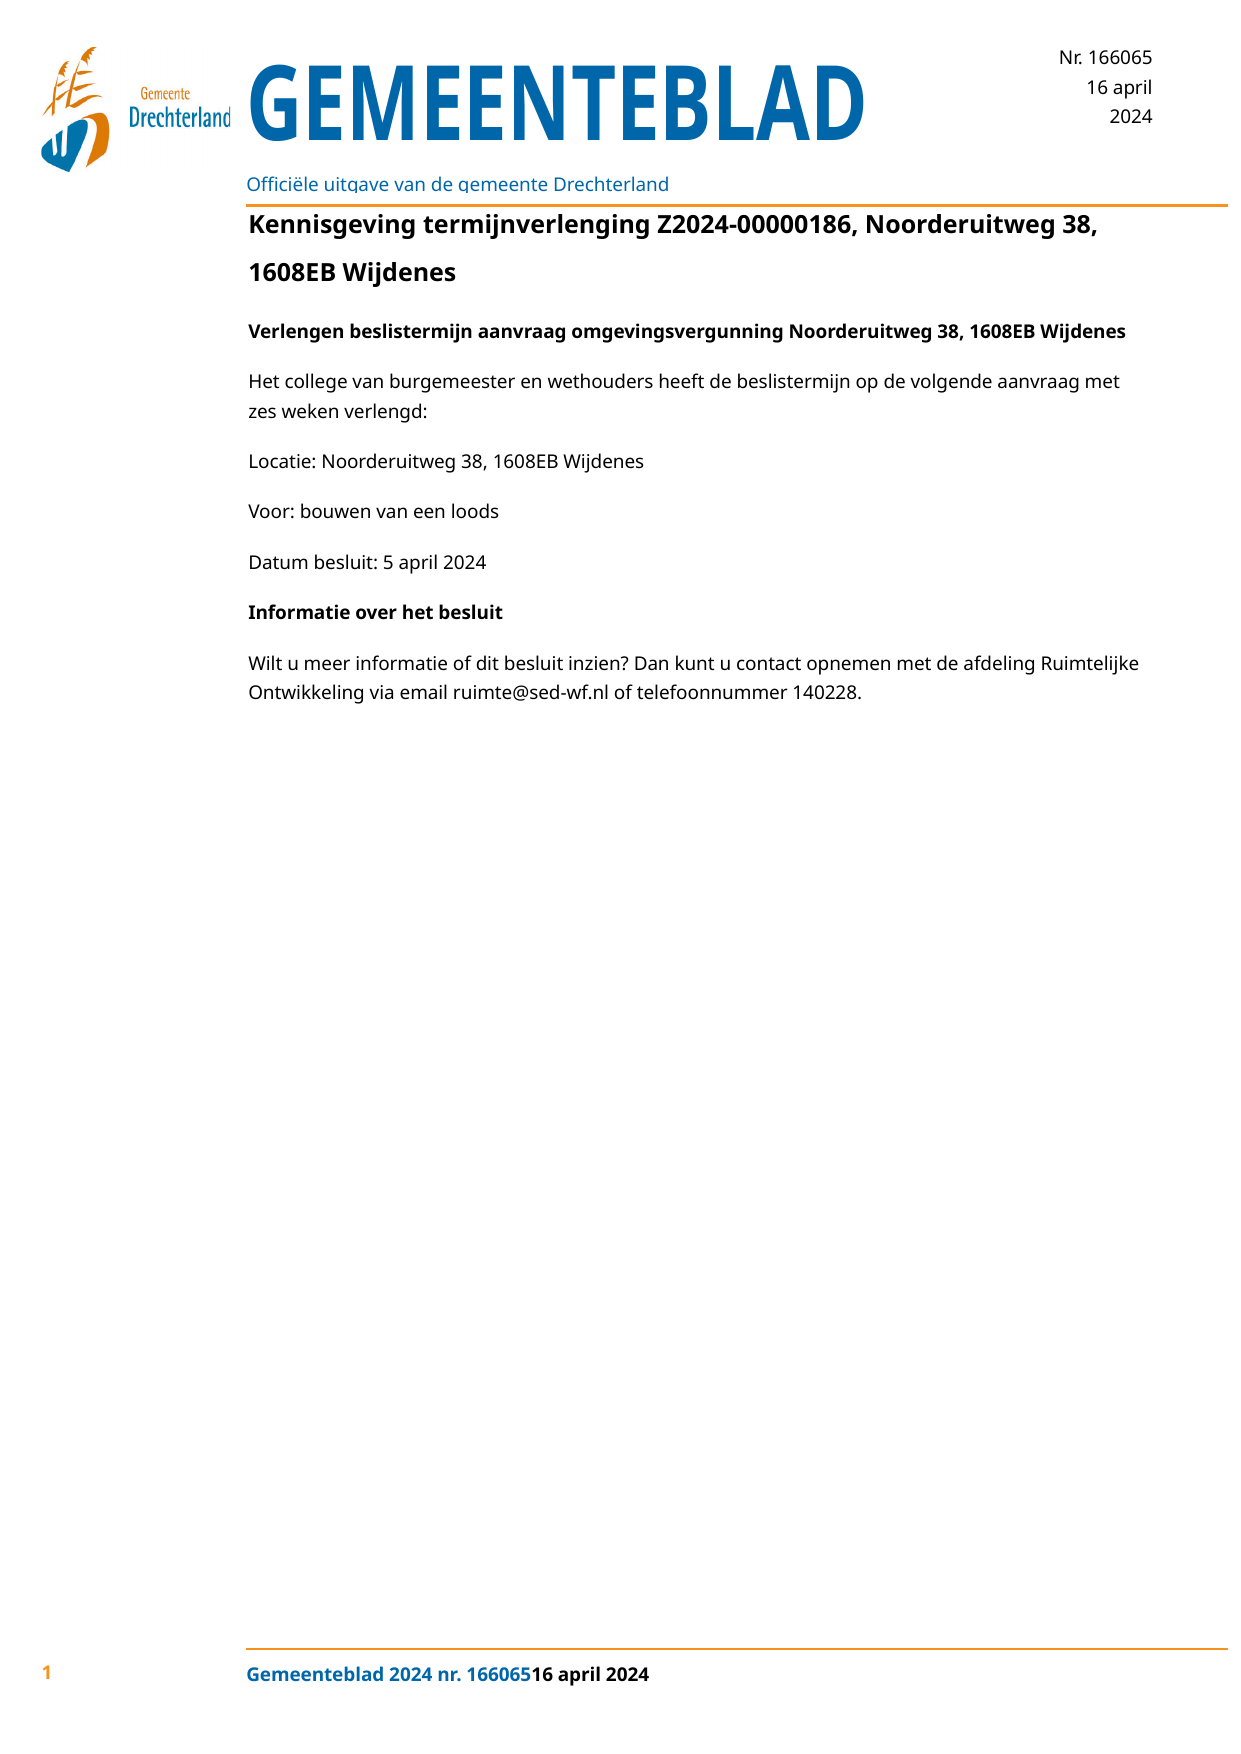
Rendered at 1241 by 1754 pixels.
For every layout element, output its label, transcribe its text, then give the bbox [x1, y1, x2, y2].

picture [41, 158, 64, 172]
text Locatie: Noorderuitweg 38, 1608EB Wijdenes [248, 448, 1152, 474]
text Voor: bouwen van een loods [248, 499, 1152, 524]
picture [226, 115, 231, 124]
text Datum besluit: 5 april 2024 [248, 549, 1152, 575]
text Kennisgeving termijnverlenging Z2024-00000186, Noorderuitweg 38, 1608EB Wijdenes [248, 207, 1152, 288]
text Het college van burgemeester en wethouders heeft de beslistermijn op de volgende aanvraag met zes weken verlengd: [248, 368, 1152, 424]
text Verlengen beslistermijn aanvraag omgevingsvergunning Noorderuitweg 38, 1608EB Wijdenes [248, 318, 1152, 344]
text Wilt u meer informatie of dit besluit inzien? Dan kunt u contact opnemen met de afdeling Ruimtelijke Ontwikkeling via email ruimte@sed-wf.nl of telefoonnummer 140228. [248, 650, 1152, 705]
text Informatie over het besluit [248, 599, 1152, 625]
picture [41, 47, 231, 172]
